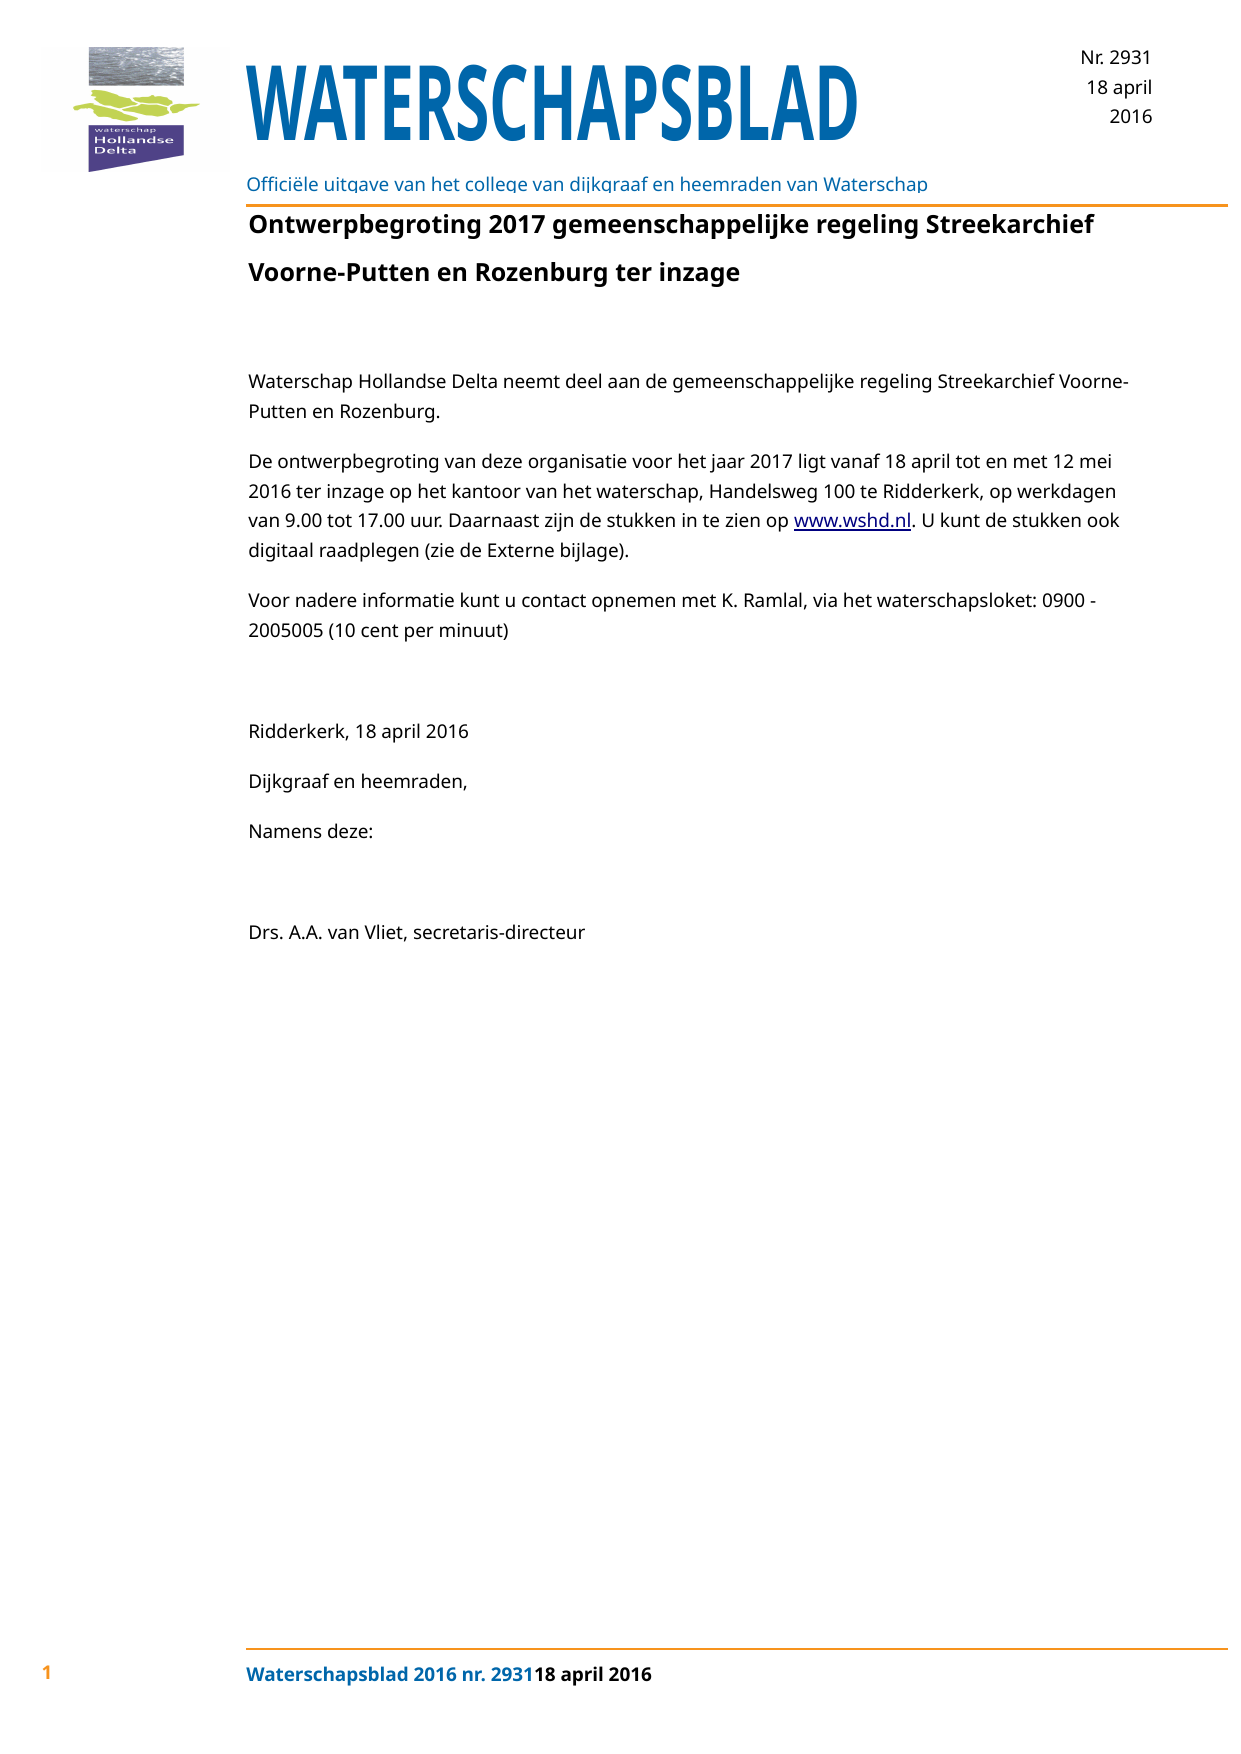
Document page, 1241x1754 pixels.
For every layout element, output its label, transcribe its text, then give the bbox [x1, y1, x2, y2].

text Waterschap Hollandse Delta neemt deel aan de gemeenschappelijke regeling Streekarchief Voorne-Putten en Rozenburg. [248, 368, 1152, 424]
text Voor nadere informatie kunt u contact opnemen met K. Ramlal, via het waterschapsloket: 0900 - 2005005 (10 cent per minuut) [248, 587, 1152, 643]
picture [41, 47, 231, 172]
text Ridderkerk, 18 april 2016 [248, 718, 1152, 744]
text Dijkgraaf en heemraden, [248, 768, 1152, 794]
text Drs. A.A. van Vliet, secretaris-directeur [248, 919, 1152, 945]
text Namens deze: [248, 819, 1152, 844]
text Ontwerpbegroting 2017 gemeenschappelijke regeling Streekarchief Voorne-Putten en Rozenburg ter inzage [248, 207, 1152, 288]
text De ontwerpbegroting van deze organisatie voor het jaar 2017 ligt vanaf 18 april tot en met 12 mei 2016 ter inzage op het kantoor van het waterschap, Handelsweg 100 te Ridderkerk, op werkdagen van 9.00 tot 17.00 uur. Daarnaast zijn de stukken in te zien op www.wshd.nl. U kunt de stukken ook digitaal raadplegen (zie de Externe bijlage). [248, 448, 1152, 563]
